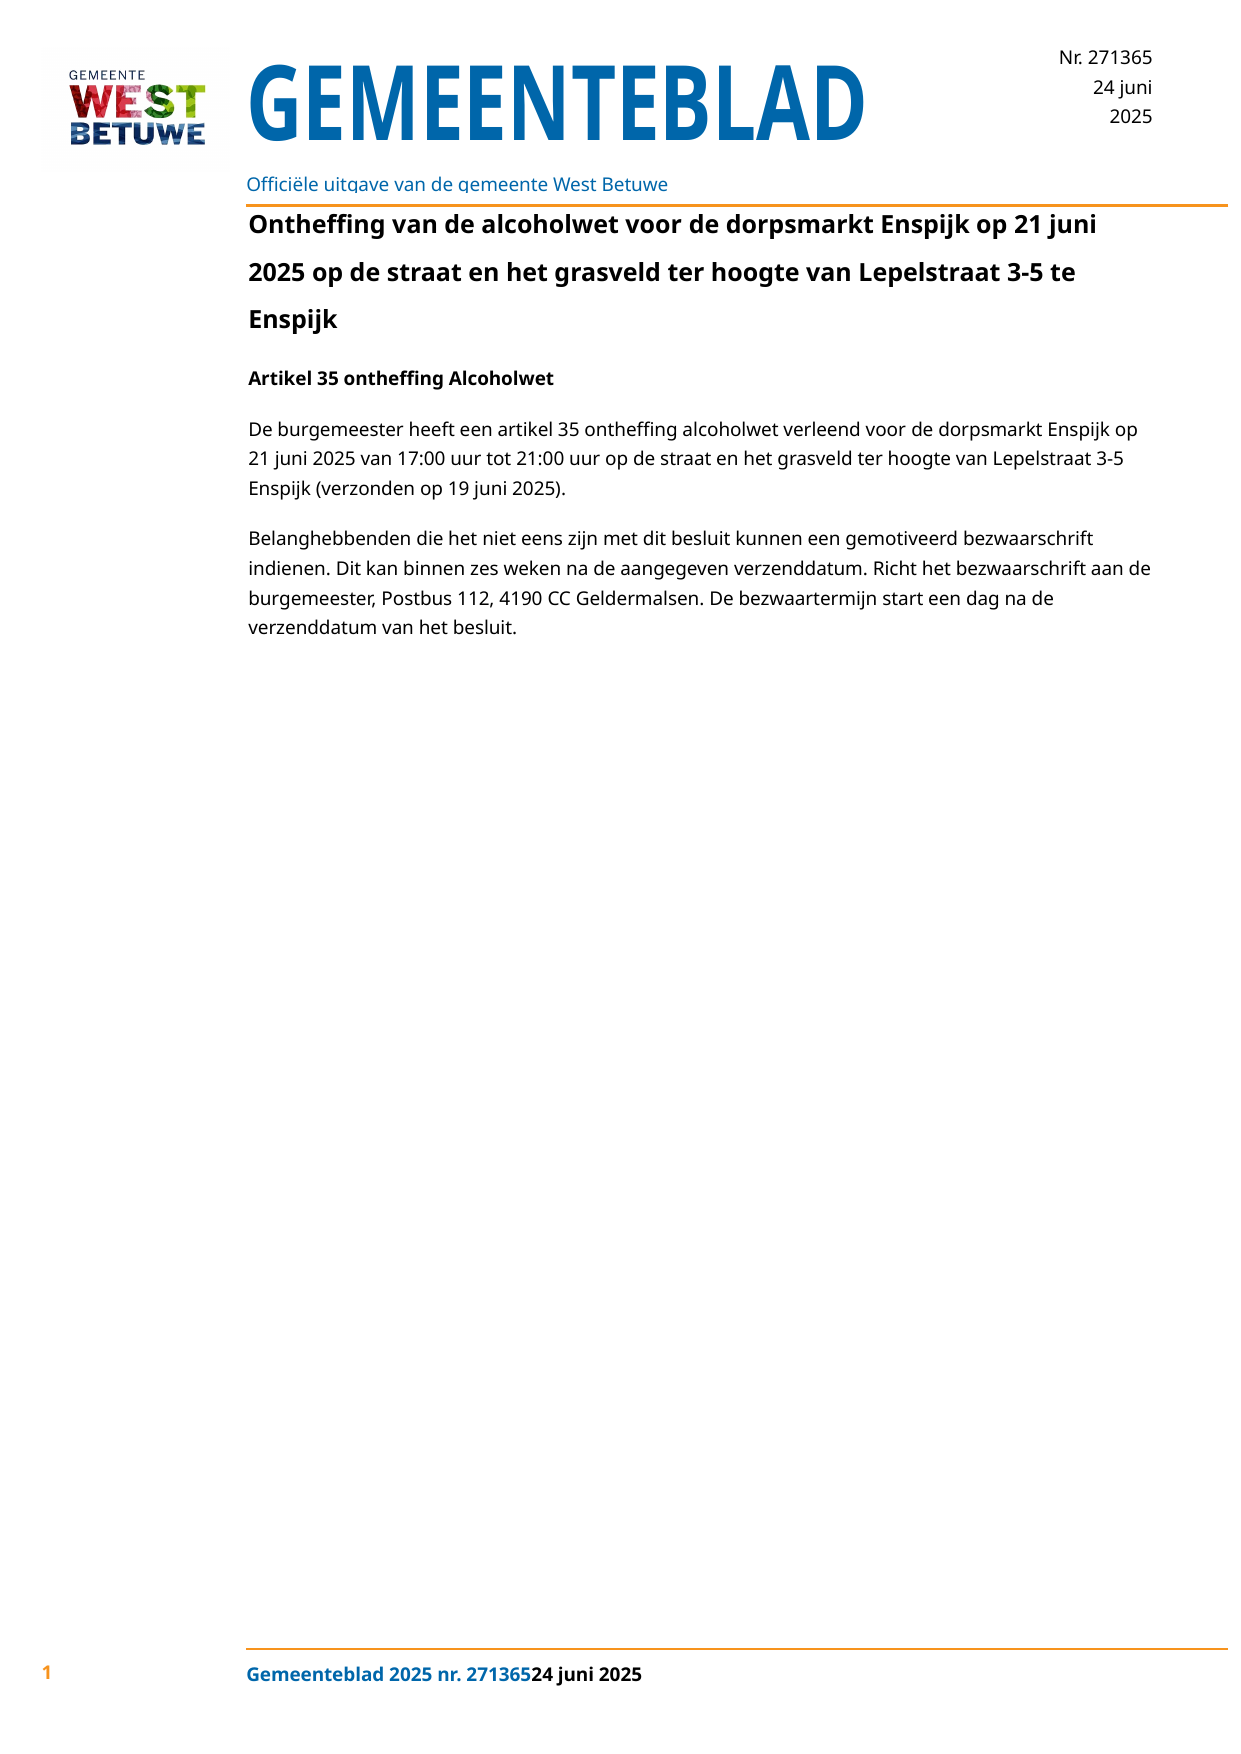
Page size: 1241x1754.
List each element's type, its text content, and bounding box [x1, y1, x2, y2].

text Belanghebbenden die het niet eens zijn met dit besluit kunnen een gemotiveerd bezwaarschrift indienen. Dit kan binnen zes weken na de aangegeven verzenddatum. Richt het bezwaarschrift aan de burgemeester, Postbus 112, 4190 CC Geldermalsen. De bezwaartermijn start een dag na de verzenddatum van het besluit. [248, 526, 1152, 640]
text Ontheffing van de alcoholwet voor de dorpsmarkt Enspijk op 21 juni 2025 op de straat en het grasveld ter hoogte van Lepelstraat 3-5 te Enspijk [248, 207, 1152, 336]
text Artikel 35 ontheffing Alcoholwet [248, 366, 1152, 391]
picture [41, 47, 231, 172]
text De burgemeester heeft een artikel 35 ontheffing alcoholwet verleend voor de dorpsmarkt Enspijk op 21 juni 2025 van 17:00 uur tot 21:00 uur op de straat en het grasveld ter hoogte van Lepelstraat 3-5 Enspijk (verzonden op 19 juni 2025). [248, 416, 1152, 501]
